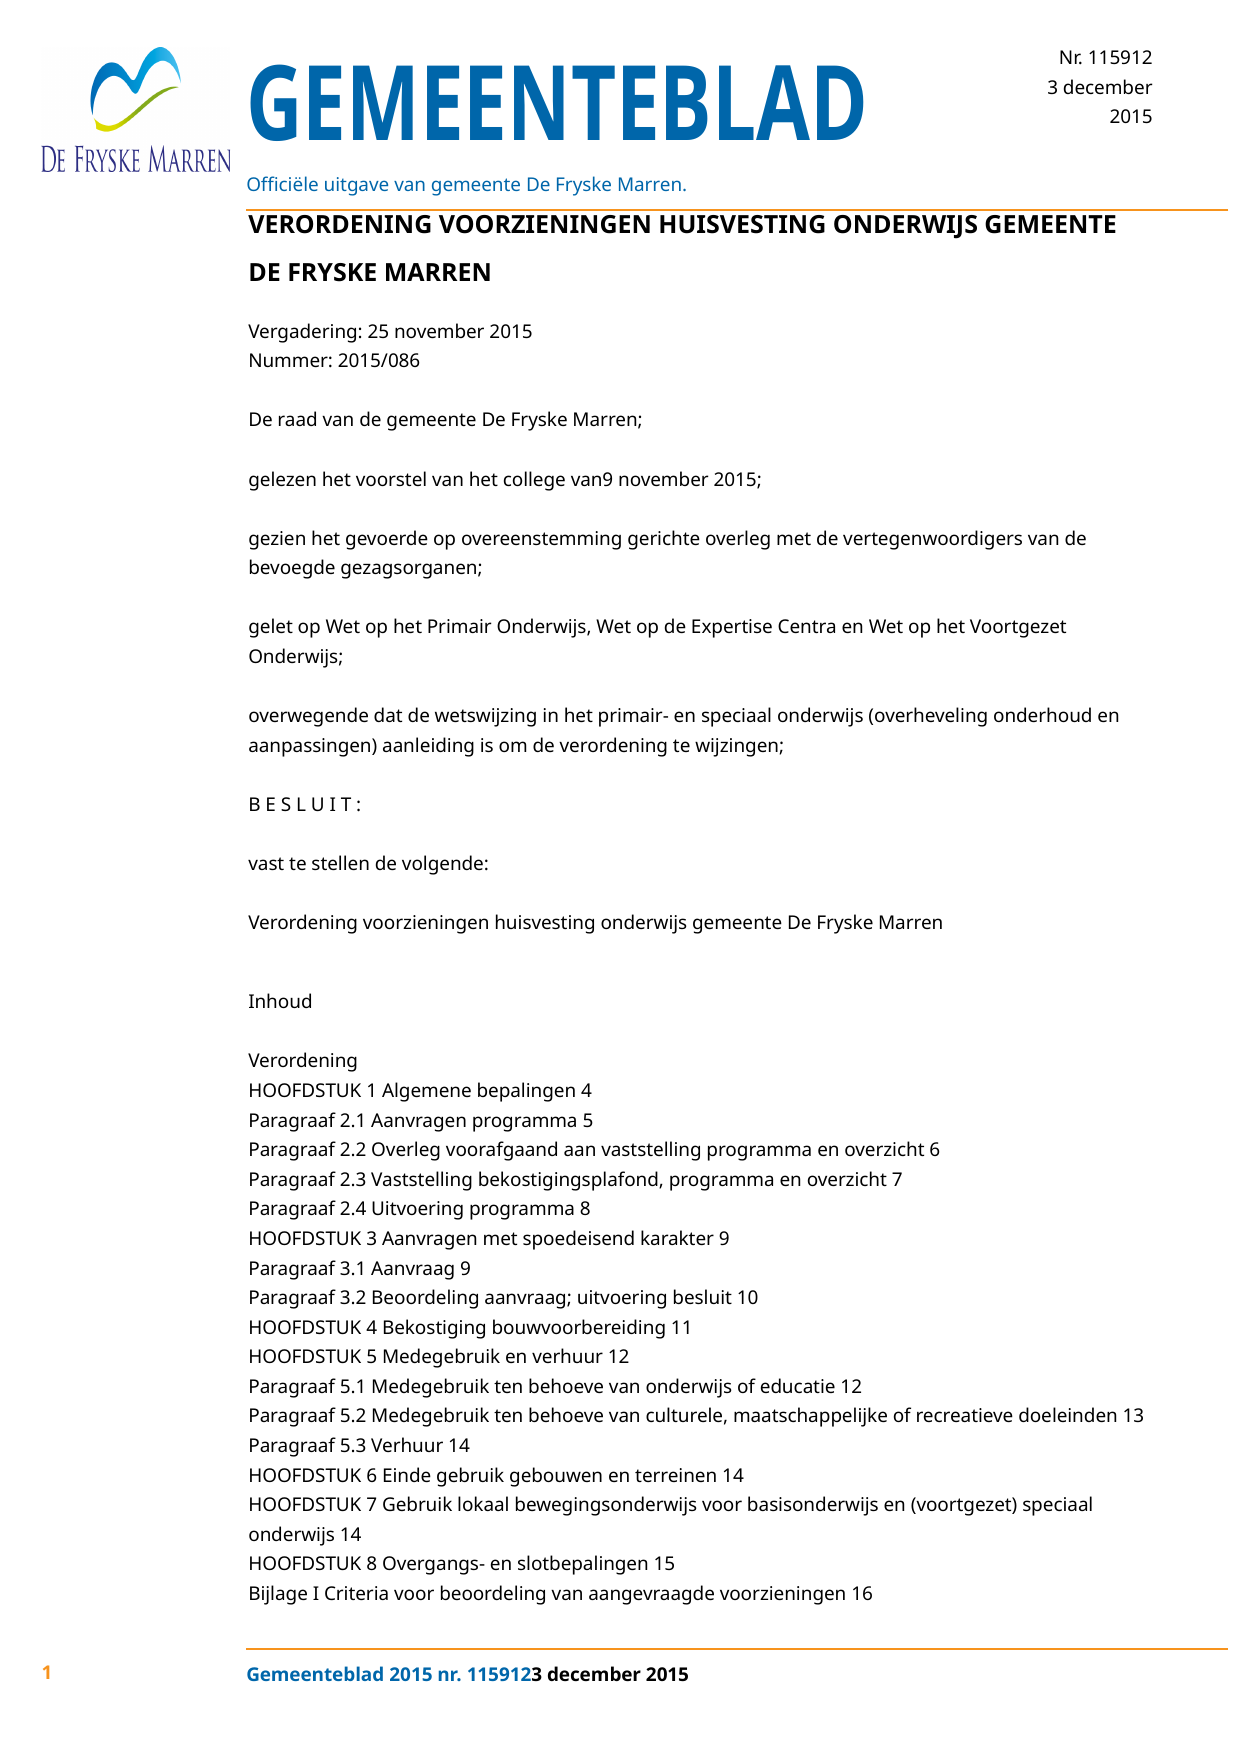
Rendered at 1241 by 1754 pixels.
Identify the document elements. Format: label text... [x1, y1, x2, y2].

text vast te stellen de volgende: [248, 850, 1152, 876]
picture [41, 47, 231, 172]
text HOOFDSTUK 7 Gebruik lokaal bewegingsonderwijs voor basisonderwijs en (voortgezet) speciaal onderwijs 14 [248, 1491, 1152, 1547]
text Paragraaf 2.2 Overleg voorafgaand aan vaststelling programma en overzicht 6 [248, 1136, 1152, 1162]
text Verordening [248, 1048, 1152, 1073]
text Paragraaf 3.1 Aanvraag 9 [248, 1255, 1152, 1280]
text overwegende dat de wetswijzing in het primair- en speciaal onderwijs (overheveling onderhoud en aanpassingen) aanleiding is om de verordening te wijzingen; [248, 702, 1152, 758]
text HOOFDSTUK 6 Einde gebruik gebouwen en terreinen 14 [248, 1462, 1152, 1487]
text HOOFDSTUK 3 Aanvragen met spoedeisend karakter 9 [248, 1225, 1152, 1251]
text HOOFDSTUK 4 Bekostiging bouwvoorbereiding 11 [248, 1314, 1152, 1339]
text Paragraaf 5.1 Medegebruik ten behoeve van onderwijs of educatie 12 [248, 1373, 1152, 1399]
text gezien het gevoerde op overeenstemming gerichte overleg met de vertegenwoordigers van de bevoegde gezagsorganen; [248, 525, 1152, 580]
text gelet op Wet op het Primair Onderwijs, Wet op de Expertise Centra en Wet op het Voortgezet Onderwijs; [248, 614, 1152, 669]
text Paragraaf 2.1 Aanvragen programma 5 [248, 1107, 1152, 1132]
text HOOFDSTUK 8 Overgangs- en slotbepalingen 15 [248, 1551, 1152, 1576]
text Paragraaf 3.2 Beoordeling aanvraag; uitvoering besluit 10 [248, 1284, 1152, 1310]
text Verordening voorzieningen huisvesting onderwijs gemeente De Fryske Marren [248, 909, 1152, 935]
text De raad van de gemeente De Fryske Marren; [248, 407, 1152, 432]
text Inhoud [248, 988, 1152, 1014]
text B E S L U I T : [248, 791, 1152, 817]
text Paragraaf 2.4 Uitvoering programma 8 [248, 1196, 1152, 1221]
text gelezen het voorstel van het college van9 november 2015; [248, 466, 1152, 492]
text Bijlage I Criteria voor beoordeling van aangevraagde voorzieningen 16 [248, 1580, 1152, 1606]
text HOOFDSTUK 5 Medegebruik en verhuur 12 [248, 1343, 1152, 1369]
text Nummer: 2015/086 [248, 347, 1152, 373]
text Vergadering: 25 november 2015 [248, 318, 1152, 344]
text Paragraaf 5.2 Medegebruik ten behoeve van culturele, maatschappelijke of recreatieve doeleinden 13 [248, 1403, 1152, 1428]
text VERORDENING VOORZIENINGEN HUISVESTING ONDERWIJS GEMEENTE DE FRYSKE MARREN [248, 211, 1152, 288]
text HOOFDSTUK 1 Algemene bepalingen 4 [248, 1077, 1152, 1103]
text Paragraaf 5.3 Verhuur 14 [248, 1432, 1152, 1458]
text Paragraaf 2.3 Vaststelling bekostigingsplafond, programma en overzicht 7 [248, 1166, 1152, 1192]
